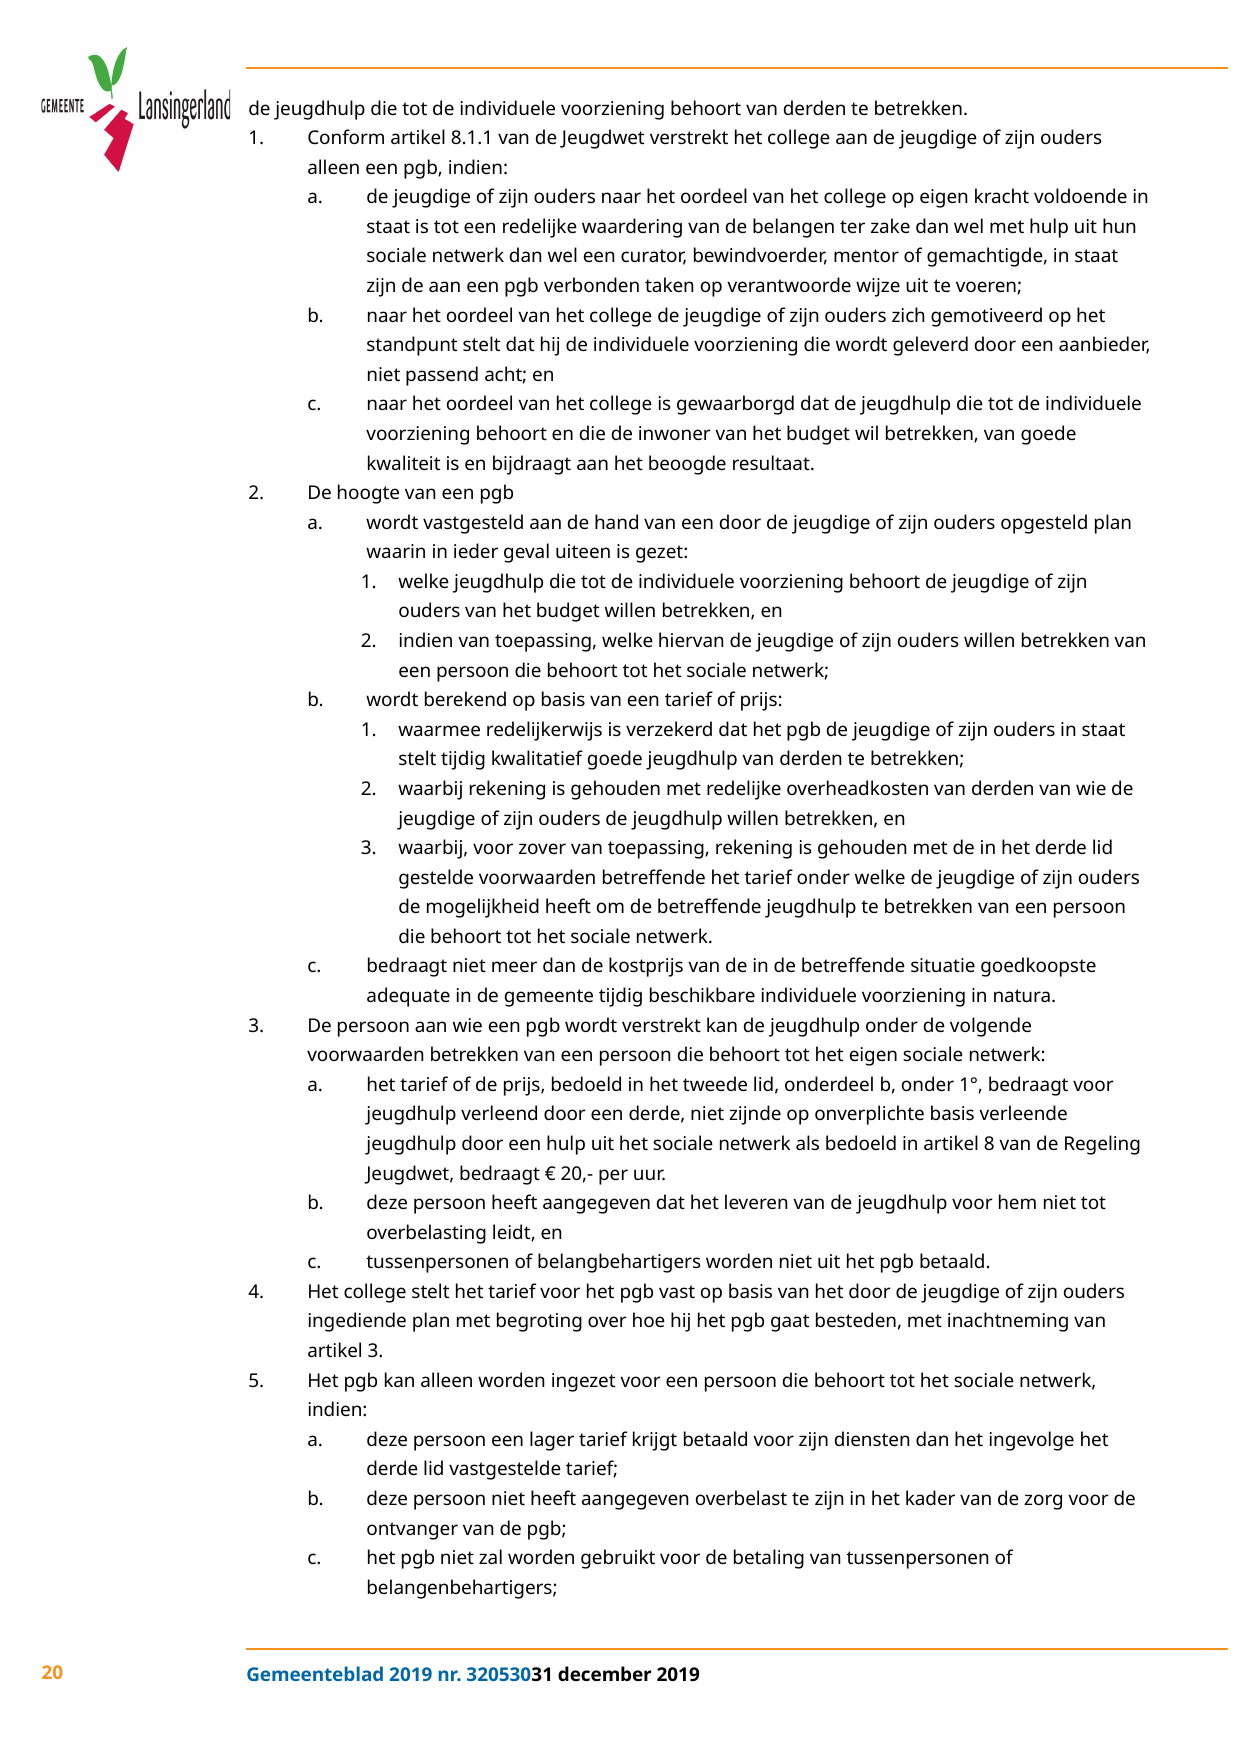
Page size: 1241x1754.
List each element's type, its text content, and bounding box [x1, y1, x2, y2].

list waarmee redelijkerwijs is verzekerd dat het pgb de jeugdige of zijn ouders in staat stelt tijdig kwalitatief goede jeugdhulp van derden te betrekken; [361, 716, 1152, 771]
text de jeugdhulp die tot de individuele voorziening behoort van derden te betrekken. [248, 95, 1152, 121]
list naar het oordeel van het college is gewaarborgd dat de jeugdhulp die tot de individuele voorziening behoort en die de inwoner van het budget wil betrekken, van goede kwaliteit is en bijdraagt aan het beoogde resultaat. [307, 391, 1152, 476]
list tussenpersonen of belangbehartigers worden niet uit het pgb betaald. [307, 1248, 1152, 1274]
list waarbij rekening is gehouden met redelijke overheadkosten van derden van wie de jeugdige of zijn ouders de jeugdhulp willen betrekken, en [361, 775, 1152, 831]
list Het college stelt het tarief voor het pgb vast op basis van het door de jeugdige of zijn ouders ingediende plan met begroting over hoe hij het pgb gaat besteden, met inachtneming van artikel 3. [248, 1278, 1152, 1363]
list wordt berekend op basis van een tarief of prijs: [307, 686, 1152, 712]
list Het pgb kan alleen worden ingezet voor een persoon die behoort tot het sociale netwerk, indien: [248, 1367, 1152, 1422]
list deze persoon heeft aangegeven dat het leveren van de jeugdhulp voor hem niet tot overbelasting leidt, en [307, 1189, 1152, 1245]
list indien van toepassing, welke hiervan de jeugdige of zijn ouders willen betrekken van een persoon die behoort tot het sociale netwerk; [361, 627, 1152, 683]
list Conform artikel 8.1.1 van de Jeugdwet verstrekt het college aan de jeugdige of zijn ouders alleen een pgb, indien: [248, 124, 1152, 180]
list wordt vastgesteld aan de hand van een door de jeugdige of zijn ouders opgesteld plan waarin in ieder geval uiteen is gezet: [307, 509, 1152, 564]
list bedraagt niet meer dan de kostprijs van de in de betreffende situatie goedkoopste adequate in de gemeente tijdig beschikbare individuele voorziening in natura. [307, 953, 1152, 1008]
list waarbij, voor zover van toepassing, rekening is gehouden met de in het derde lid gestelde voorwaarden betreffende het tarief onder welke de jeugdige of zijn ouders de mogelijkheid heeft om de betreffende jeugdhulp te betrekken van een persoon die behoort tot het sociale netwerk. [361, 834, 1152, 949]
list de jeugdige of zijn ouders naar het oordeel van het college op eigen kracht voldoende in staat is tot een redelijke waardering van de belangen ter zake dan wel met hulp uit hun sociale netwerk dan wel een curator, bewindvoerder, mentor of gemachtigde, in staat zijn de aan een pgb verbonden taken op verantwoorde wijze uit te voeren; [307, 183, 1152, 298]
list welke jeugdhulp die tot de individuele voorziening behoort de jeugdige of zijn ouders van het budget willen betrekken, en [361, 568, 1152, 623]
list deze persoon een lager tarief krijgt betaald voor zijn diensten dan het ingevolge het derde lid vastgestelde tarief; [307, 1426, 1152, 1481]
list De hoogte van een pgb [248, 479, 1152, 505]
list naar het oordeel van het college de jeugdige of zijn ouders zich gemotiveerd op het standpunt stelt dat hij de individuele voorziening die wordt geleverd door een aanbieder, niet passend acht; en [307, 302, 1152, 387]
list De persoon aan wie een pgb wordt verstrekt kan de jeugdhulp onder de volgende voorwaarden betrekken van een persoon die behoort tot het eigen sociale netwerk: [248, 1012, 1152, 1067]
list deze persoon niet heeft aangegeven overbelast te zijn in het kader van de zorg voor de ontvanger van de pgb; [307, 1485, 1152, 1541]
list het tarief of de prijs, bedoeld in het tweede lid, onderdeel b, onder 1°, bedraagt voor jeugdhulp verleend door een derde, niet zijnde op onverplichte basis verleende jeugdhulp door een hulp uit het sociale netwerk als bedoeld in artikel 8 van de Regeling Jeugdwet, bedraagt € 20,- per uur. [307, 1071, 1152, 1186]
list het pgb niet zal worden gebruikt voor de betaling van tussenpersonen of belangenbehartigers; [307, 1544, 1152, 1600]
picture [41, 47, 231, 172]
